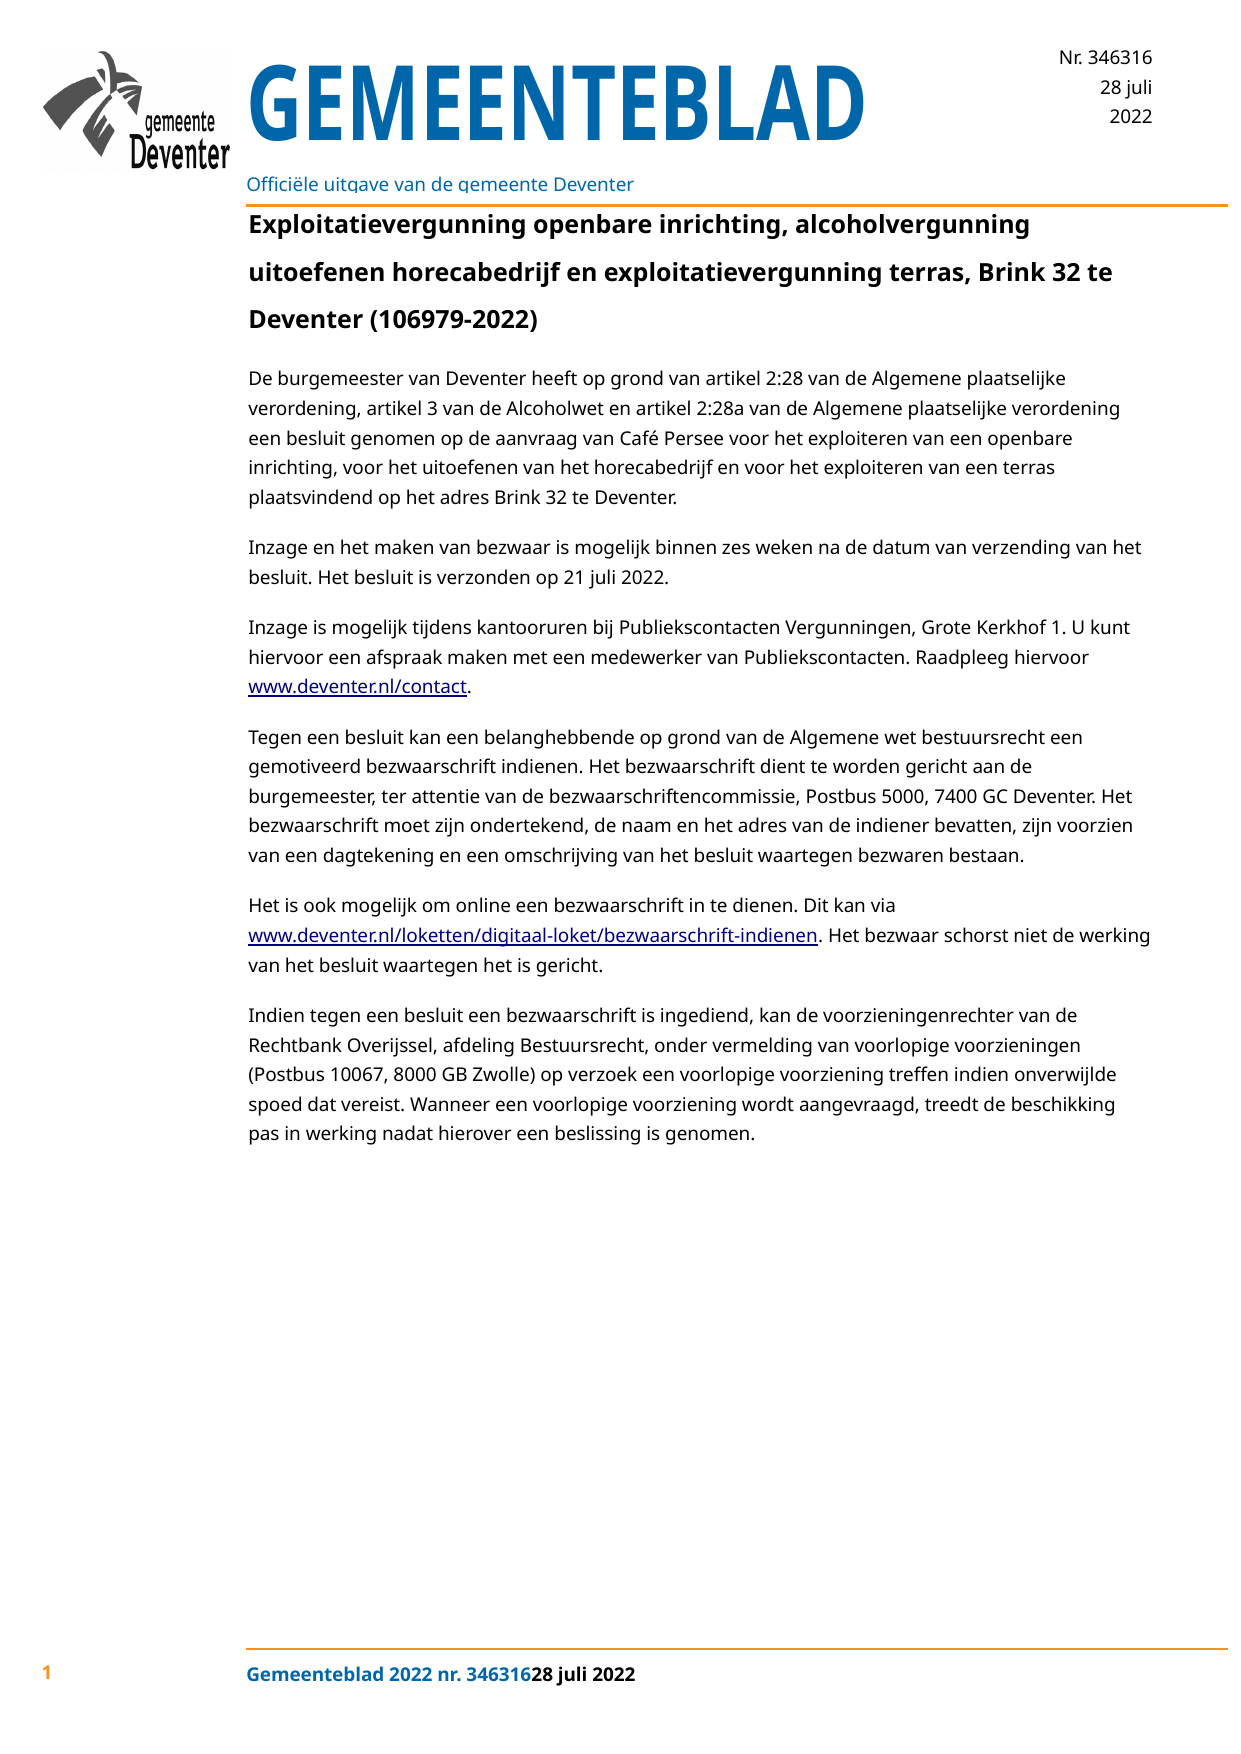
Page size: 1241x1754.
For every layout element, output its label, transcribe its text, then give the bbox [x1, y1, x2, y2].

text Het is ook mogelijk om online een bezwaarschrift in te dienen. Dit kan via www.deventer.nl/loketten/digitaal-loket/bezwaarschrift-indienen. Het bezwaar schorst niet de werking van het besluit waartegen het is gericht. [248, 893, 1152, 977]
text Inzage en het maken van bezwaar is mogelijk binnen zes weken na de datum van verzending van het besluit. Het besluit is verzonden op 21 juli 2022. [248, 534, 1152, 589]
text Tegen een besluit kan een belanghebbende op grond van de Algemene wet bestuursrecht een gemotiveerd bezwaarschrift indienen. Het bezwaarschrift dient te worden gericht aan de burgemeester, ter attentie van de bezwaarschriftencommissie, Postbus 5000, 7400 GC Deventer. Het bezwaarschrift moet zijn ondertekend, de naam en het adres van de indiener bevatten, zijn voorzien van een dagtekening en een omschrijving van het besluit waartegen bezwaren bestaan. [248, 724, 1152, 868]
text Exploitatievergunning openbare inrichting, alcoholvergunning uitoefenen horecabedrijf en exploitatievergunning terras, Brink 32 te Deventer (106979-2022) [248, 207, 1152, 336]
text De burgemeester van Deventer heeft op grond van artikel 2:28 van de Algemene plaatselijke verordening, artikel 3 van de Alcoholwet en artikel 2:28a van de Algemene plaatselijke verordening een besluit genomen op de aanvraag van Café Persee voor het exploiteren van een openbare inrichting, voor het uitoefenen van het horecabedrijf en voor het exploiteren van een terras plaatsvindend op het adres Brink 32 te Deventer. [248, 366, 1152, 509]
picture [41, 47, 231, 172]
text Inzage is mogelijk tijdens kantooruren bij Publiekscontacten Vergunningen, Grote Kerkhof 1. U kunt hiervoor een afspraak maken met een medewerker van Publiekscontacten. Raadpleeg hiervoor www.deventer.nl/contact. [248, 614, 1152, 699]
text Indien tegen een besluit een bezwaarschrift is ingediend, kan de voorzieningenrechter van de Rechtbank Overijssel, afdeling Bestuursrecht, onder vermelding van voorlopige voorzieningen (Postbus 10067, 8000 GB Zwolle) op verzoek een voorlopige voorziening treffen indien onverwijlde spoed dat vereist. Wanneer een voorlopige voorziening wordt aangevraagd, treedt de beschikking pas in werking nadat hierover een beslissing is genomen. [248, 1002, 1152, 1146]
